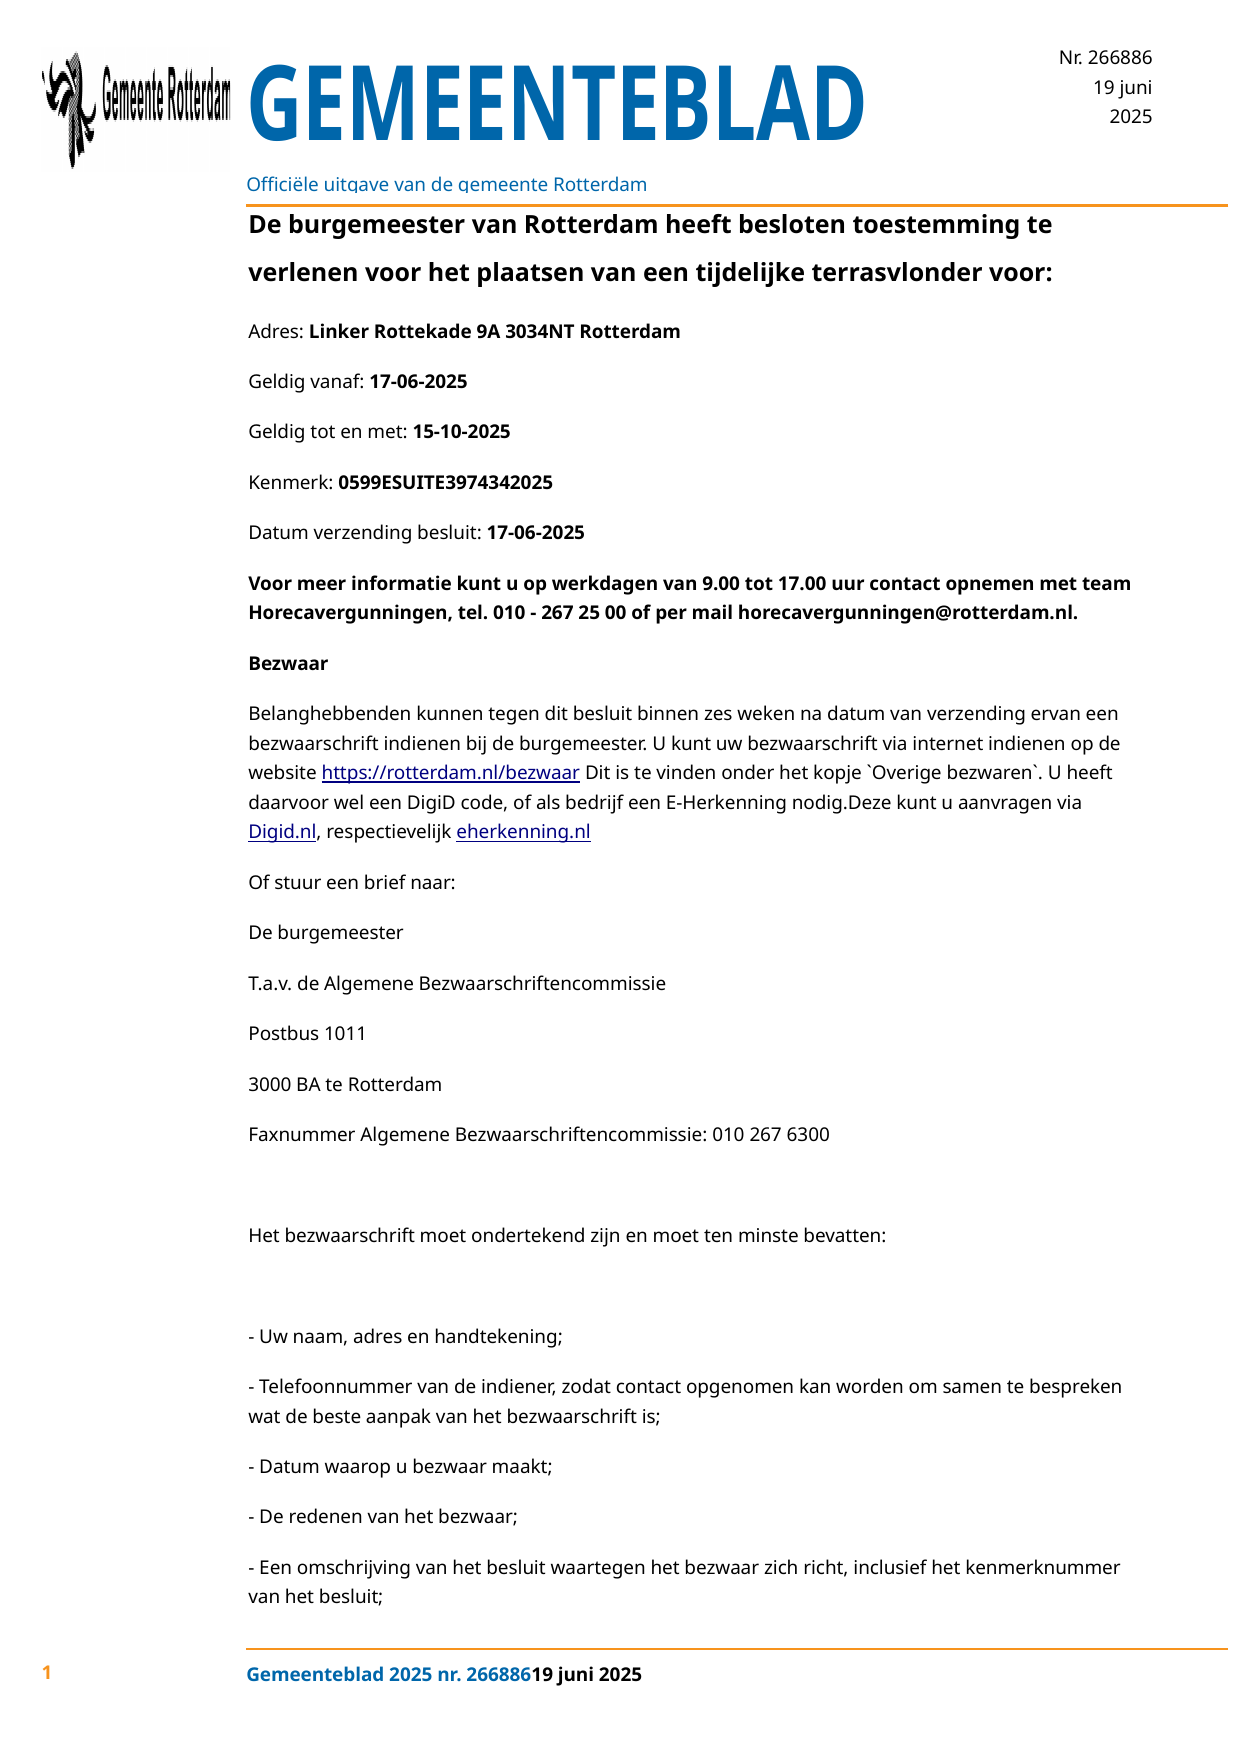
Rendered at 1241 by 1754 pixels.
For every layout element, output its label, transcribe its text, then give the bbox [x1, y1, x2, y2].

text T.a.v. de Algemene Bezwaarschriftencommissie [248, 970, 1152, 996]
text Geldig tot en met: 15-10-2025 [248, 419, 1152, 444]
text 3000 BA te Rotterdam [248, 1071, 1152, 1097]
text Datum verzending besluit: 17-06-2025 [248, 519, 1152, 545]
text - Een omschrijving van het besluit waartegen het bezwaar zich richt, inclusief het kenmerknummer van het besluit; [248, 1554, 1152, 1609]
text Kenmerk: 0599ESUITE3974342025 [248, 469, 1152, 495]
text De burgemeester van Rotterdam heeft besloten toestemming te verlenen voor het plaatsen van een tijdelijke terrasvlonder voor: [248, 207, 1152, 288]
text Bezwaar [248, 650, 1152, 676]
text - Datum waarop u bezwaar maakt; [248, 1453, 1152, 1479]
text Faxnummer Algemene Bezwaarschriftencommissie: 010 267 6300 [248, 1121, 1152, 1147]
text - De redenen van het bezwaar; [248, 1504, 1152, 1529]
text Of stuur een brief naar: [248, 869, 1152, 895]
text De burgemeester [248, 919, 1152, 945]
picture [41, 47, 231, 172]
text Het bezwaarschrift moet ondertekend zijn en moet ten minste bevatten: [248, 1222, 1152, 1248]
text Adres: Linker Rottekade 9A 3034NT Rotterdam [248, 318, 1152, 344]
text - Telefoonnummer van de indiener, zodat contact opgenomen kan worden om samen te bespreken wat de beste aanpak van het bezwaarschrift is; [248, 1373, 1152, 1429]
text Postbus 1011 [248, 1020, 1152, 1046]
text Belanghebbenden kunnen tegen dit besluit binnen zes weken na datum van verzending ervan een bezwaarschrift indienen bij de burgemeester. U kunt uw bezwaarschrift via internet indienen op de website https://rotterdam.nl/bezwaar Dit is te vinden onder het kopje `Overige bezwaren`. U heeft daarvoor wel een DigiD code, of als bedrijf een E-Herkenning nodig.Deze kunt u aanvragen via Digid.nl, respectievelijk eherkenning.nl [248, 700, 1152, 844]
text Voor meer informatie kunt u op werkdagen van 9.00 tot 17.00 uur contact opnemen met team Horecavergunningen, tel. 010 - 267 25 00 of per mail horecavergunningen@rotterdam.nl. [248, 570, 1152, 625]
text - Uw naam, adres en handtekening; [248, 1323, 1152, 1349]
text Geldig vanaf: 17-06-2025 [248, 368, 1152, 394]
